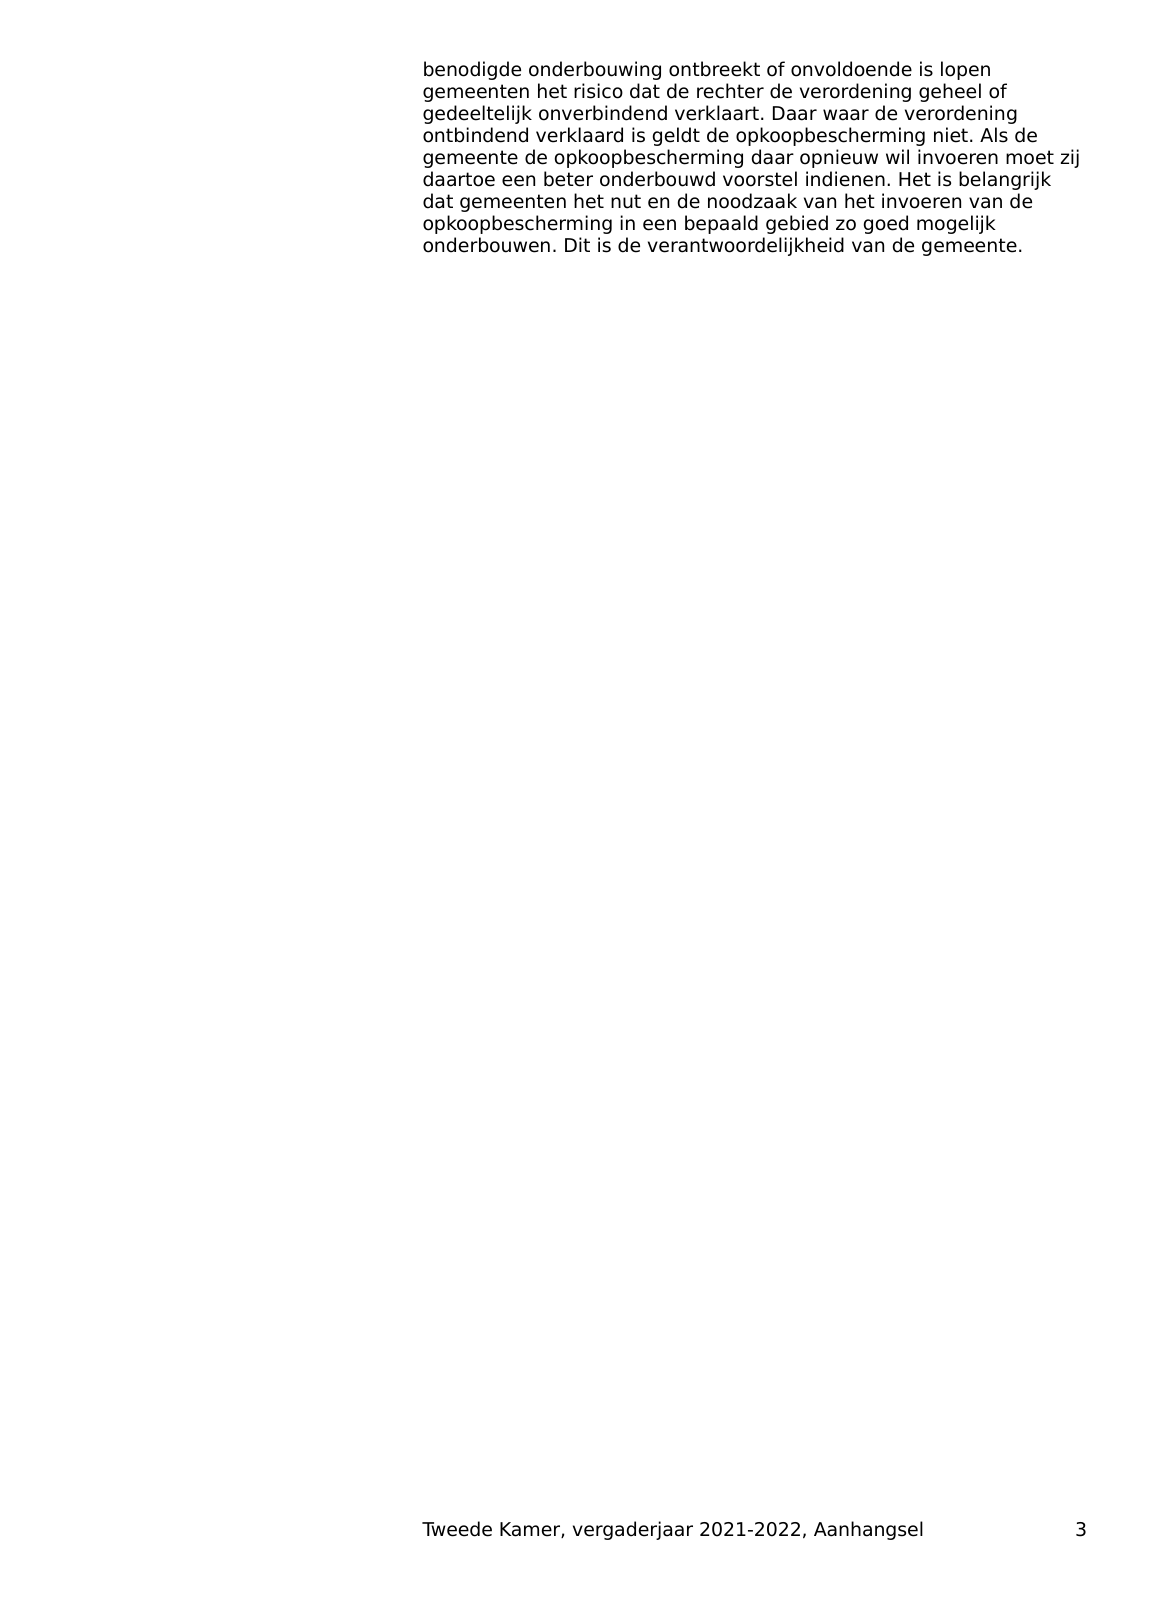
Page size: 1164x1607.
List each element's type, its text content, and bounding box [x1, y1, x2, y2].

text benodigde onderbouwing ontbreekt of onvoldoende is lopen gemeenten het risico dat de rechter de verordening geheel of gedeeltelijk onverbindend verklaart. Daar waar de verordening ontbindend verklaard is geldt de opkoopbescherming niet. Als de gemeente de opkoopbescherming daar opnieuw wil invoeren moet zij daartoe een beter onderbouwd voorstel indienen. Het is belangrijk dat gemeenten het nut en de noodzaak van het invoeren van de opkoopbescherming in een bepaald gebied zo goed mogelijk onderbouwen. Dit is de verantwoordelijkheid van de gemeente. [422, 59, 1087, 257]
